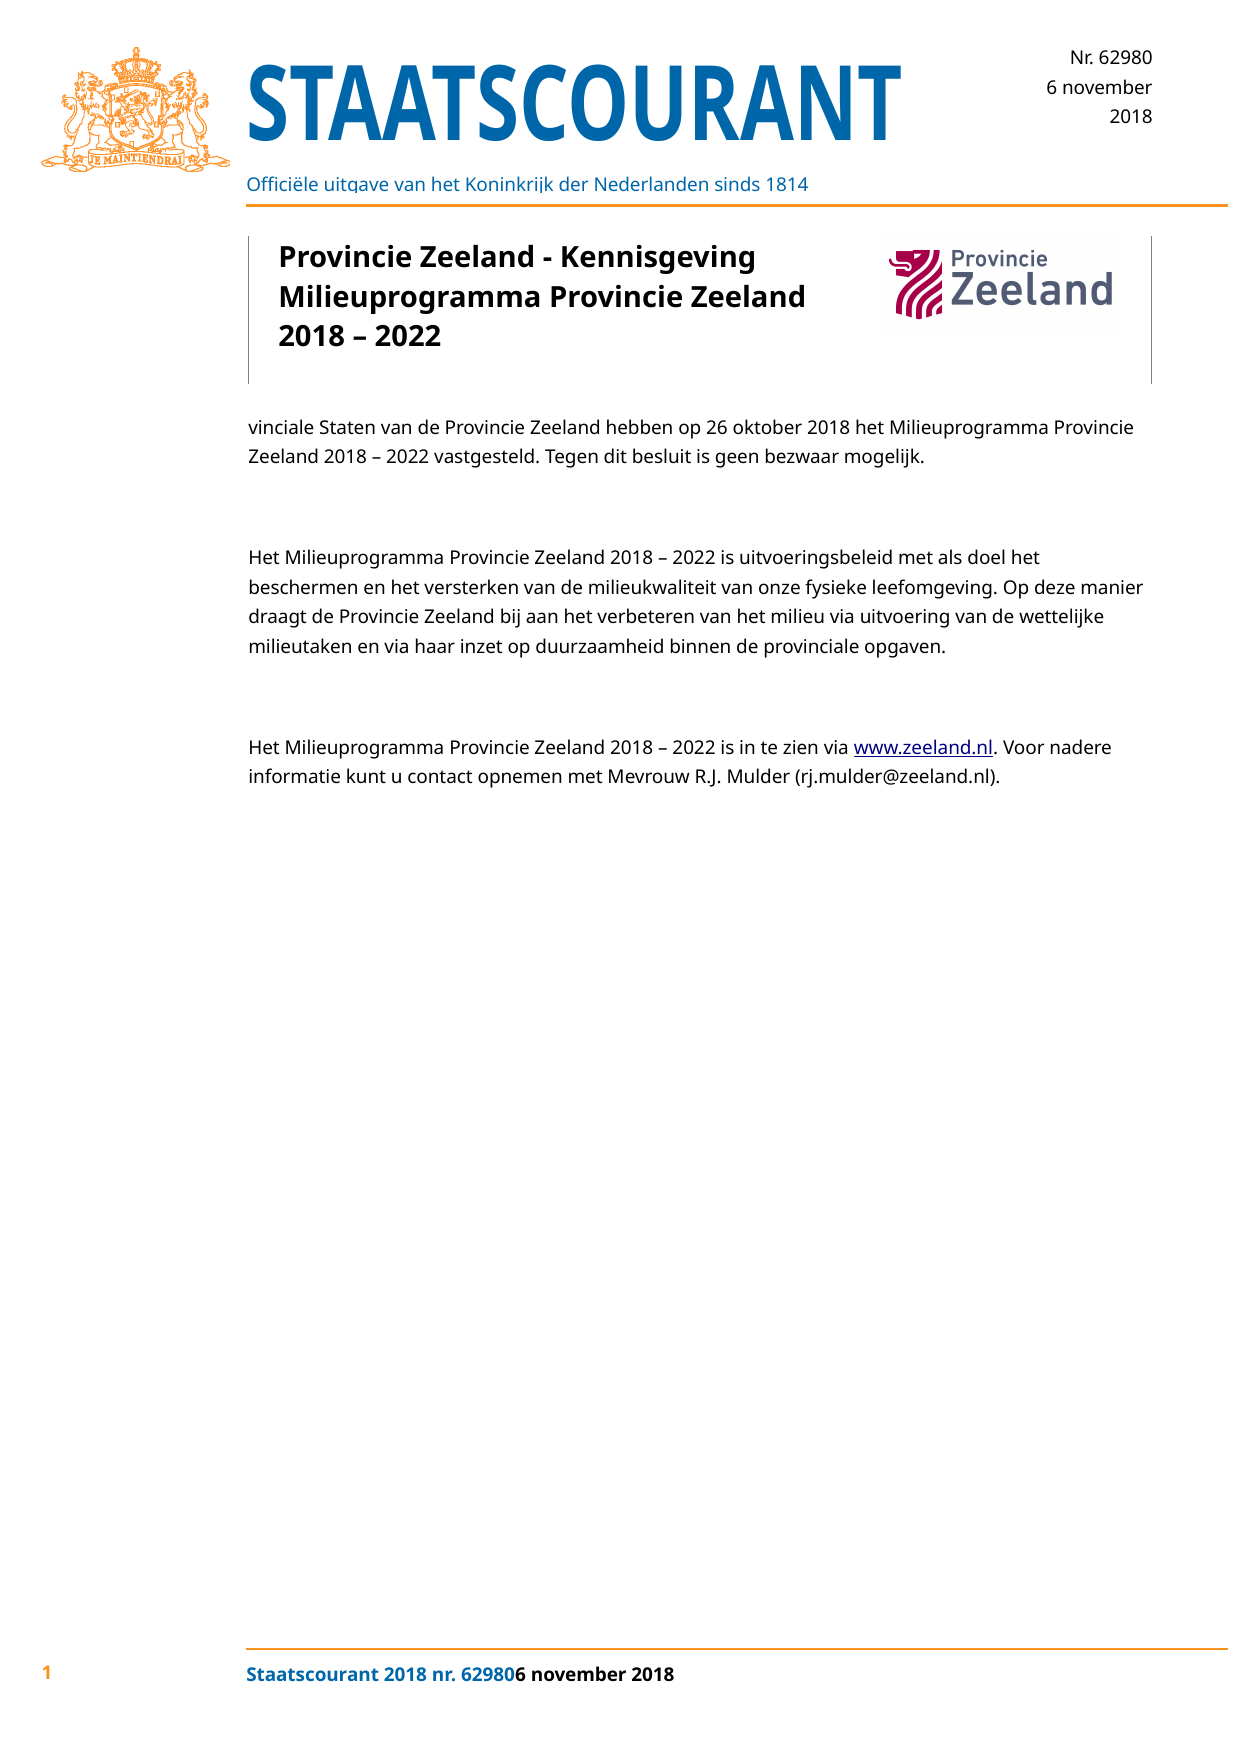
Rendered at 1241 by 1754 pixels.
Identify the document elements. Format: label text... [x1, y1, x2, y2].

table_header [850, 236, 1151, 384]
text vinciale Staten van de Provincie Zeeland hebben op 26 oktober 2018 het Milieuprogramma Provincie Zeeland 2018 – 2022 vastgesteld. Tegen dit besluit is geen bezwaar mogelijk. [248, 414, 1152, 469]
text Het Milieuprogramma Provincie Zeeland 2018 – 2022 is in te zien via www.zeeland.nl. Voor nadere informatie kunt u contact opnemen met Mevrouw R.J. Mulder (rj.mulder@zeeland.nl). [248, 734, 1152, 789]
picture [882, 236, 1119, 336]
picture [41, 47, 231, 172]
table_header Provincie Zeeland - Kennisgeving Milieuprogramma Provincie Zeeland 2018 – 2022 [249, 236, 850, 384]
text Het Milieuprogramma Provincie Zeeland 2018 – 2022 is uitvoeringsbeleid met als doel het beschermen en het versterken van de milieukwaliteit van onze fysieke leefomgeving. Op deze manier draagt de Provincie Zeeland bij aan het verbeteren van het milieu via uitvoering van de wettelijke milieutaken en via haar inzet op duurzaamheid binnen de provinciale opgaven. [248, 544, 1152, 659]
